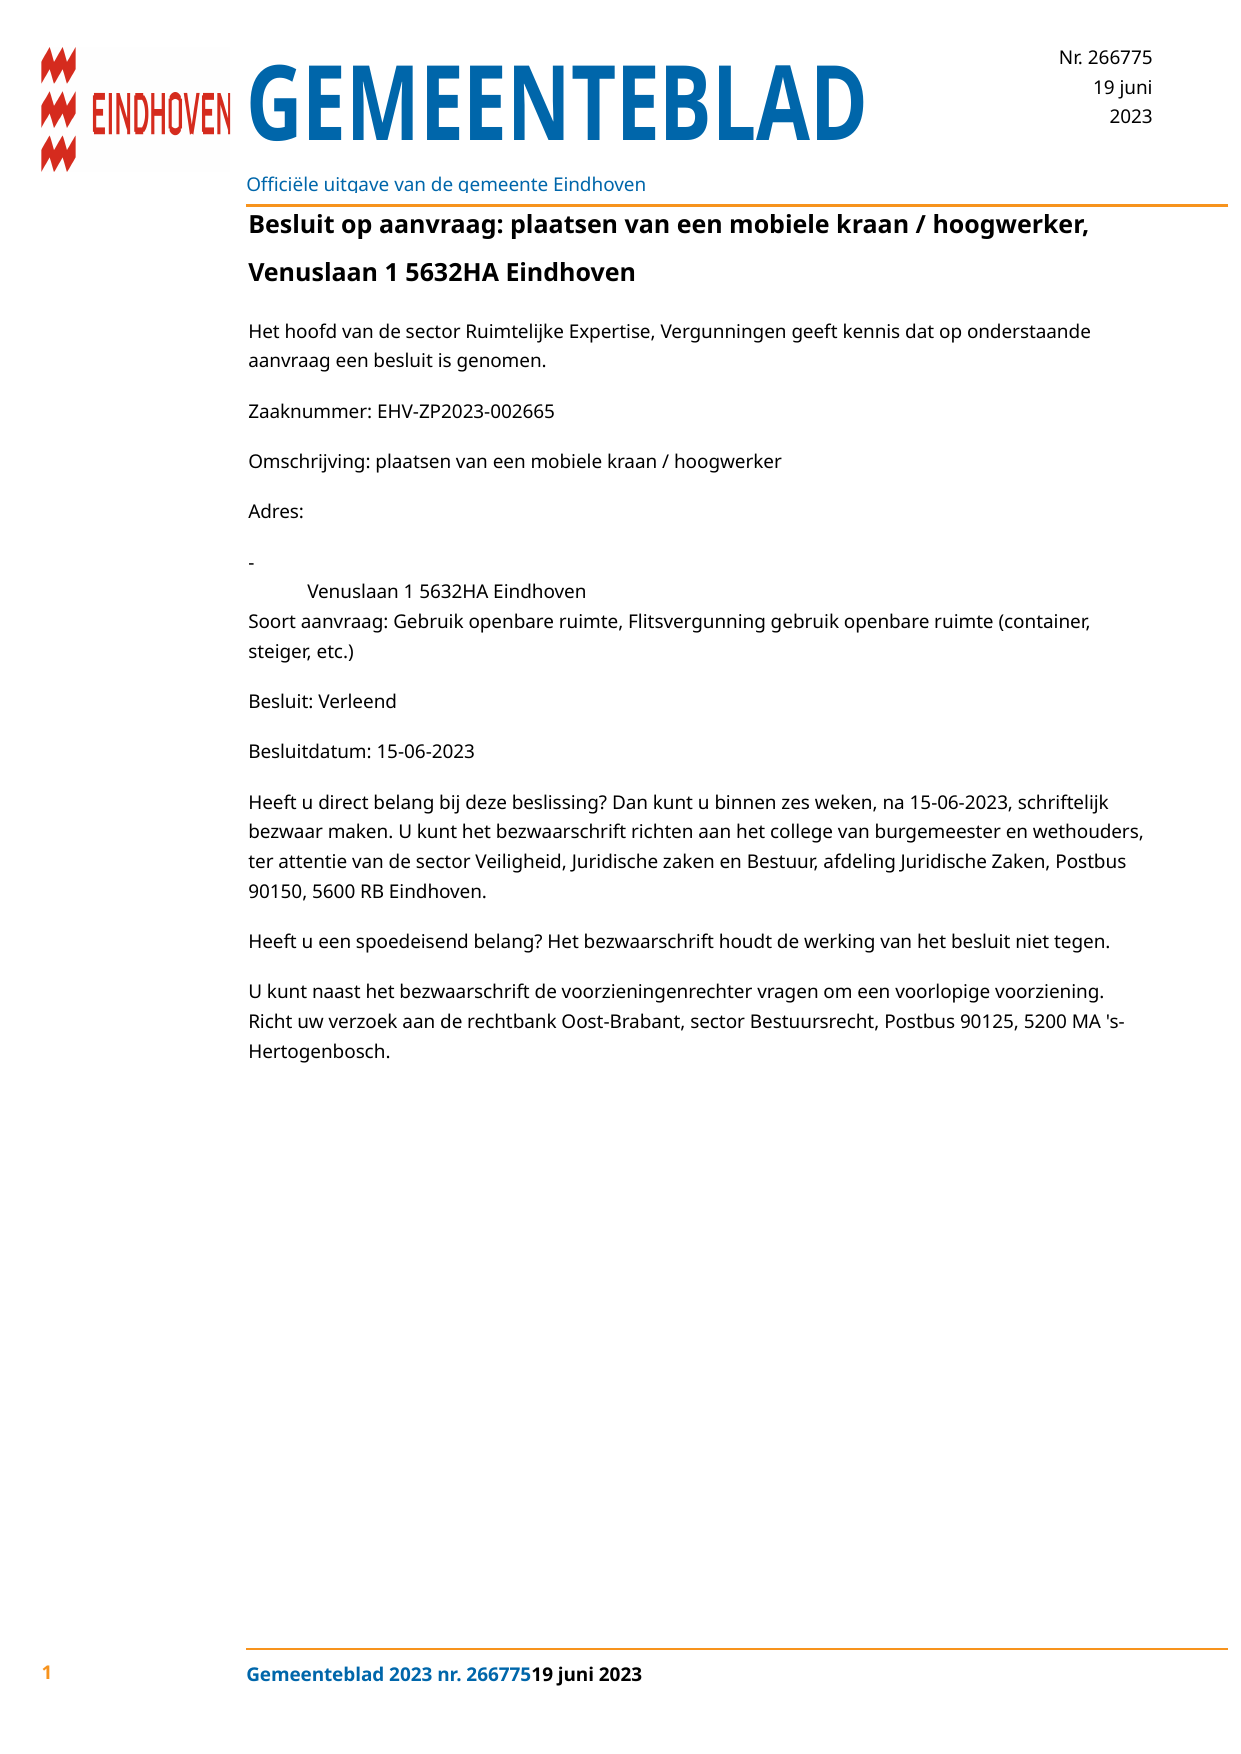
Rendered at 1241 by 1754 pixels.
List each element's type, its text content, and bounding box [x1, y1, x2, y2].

text U kunt naast het bezwaarschrift de voorzieningenrechter vragen om een voorlopige voorziening. Richt uw verzoek aan de rechtbank Oost-Brabant, sector Bestuursrecht, Postbus 90125, 5200 MA 's-Hertogenbosch. [248, 979, 1152, 1064]
text Zaaknummer: EHV-ZP2023-002665 [248, 398, 1152, 424]
list Venuslaan 1 5632HA Eindhoven [248, 579, 1152, 604]
text Omschrijving: plaatsen van een mobiele kraan / hoogwerker [248, 448, 1152, 474]
text Heeft u direct belang bij deze beslissing? Dan kunt u binnen zes weken, na 15-06-2023, schriftelijk bezwaar maken. U kunt het bezwaarschrift richten aan het college van burgemeester en wethouders, ter attentie van de sector Veiligheid, Juridische zaken en Bestuur, afdeling Juridische Zaken, Postbus 90150, 5600 RB Eindhoven. [248, 789, 1152, 904]
text Besluitdatum: 15-06-2023 [248, 739, 1152, 764]
text Heeft u een spoedeisend belang? Het bezwaarschrift houdt de werking van het besluit niet tegen. [248, 928, 1152, 954]
text Adres: [248, 499, 1152, 524]
text Besluit op aanvraag: plaatsen van een mobiele kraan / hoogwerker, Venuslaan 1 5632HA Eindhoven [248, 207, 1152, 288]
text Soort aanvraag: Gebruik openbare ruimte, Flitsvergunning gebruik openbare ruimte (container, steiger, etc.) [248, 608, 1152, 664]
text Besluit: Verleend [248, 688, 1152, 714]
text Het hoofd van de sector Ruimtelijke Expertise, Vergunningen geeft kennis dat op onderstaande aanvraag een besluit is genomen. [248, 318, 1152, 373]
picture [41, 47, 231, 172]
